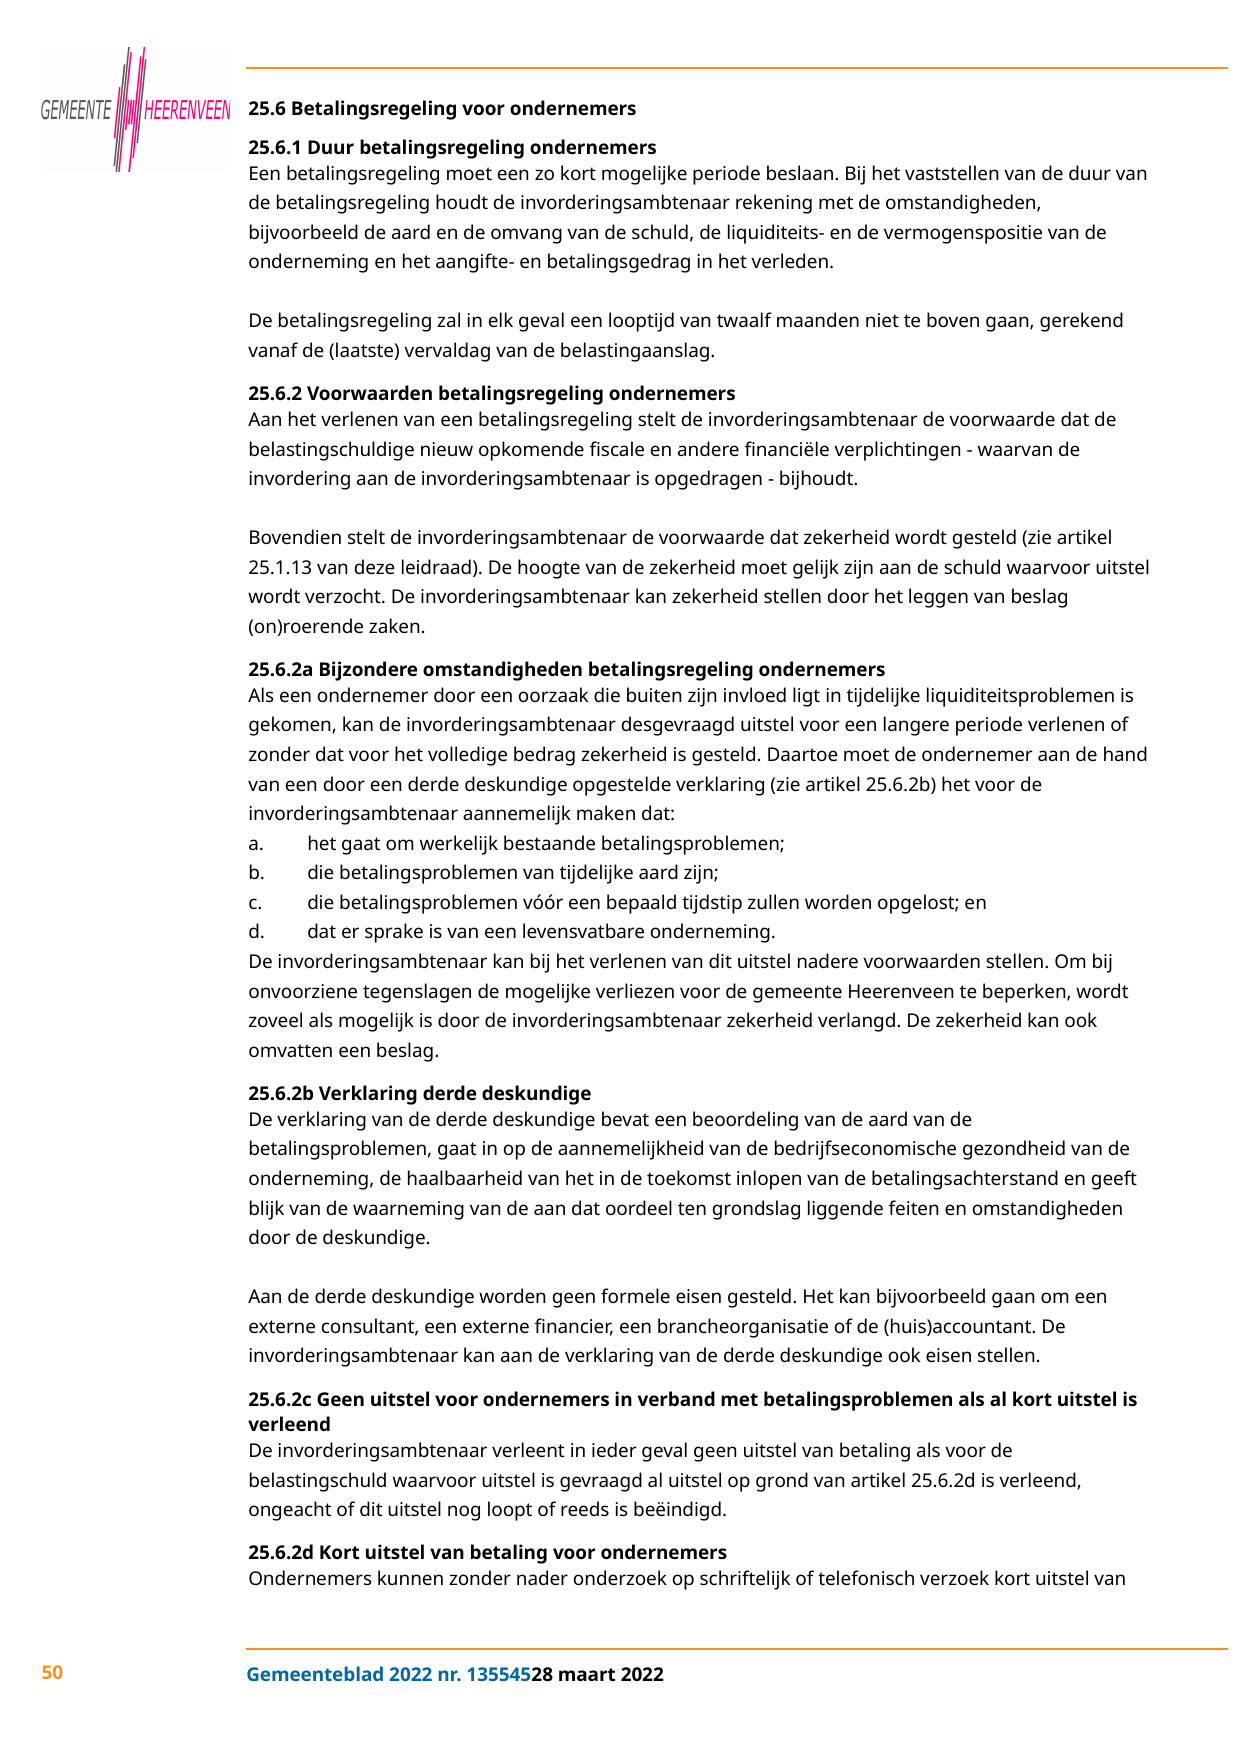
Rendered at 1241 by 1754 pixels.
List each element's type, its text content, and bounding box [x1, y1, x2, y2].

text Aan het verlenen van een betalingsregeling stelt de invorderingsambtenaar de voorwaarde dat de belastingschuldige nieuw opkomende fiscale en andere financiële verplichtingen - waarvan de invordering aan de invorderingsambtenaar is opgedragen - bijhoudt. [248, 406, 1152, 491]
text Een betalingsregeling moet een zo kort mogelijke periode beslaan. Bij het vaststellen van de duur van de betalingsregeling houdt de invorderingsambtenaar rekening met de omstandigheden, bijvoorbeeld de aard en de omvang van de schuld, de liquiditeits- en de vermogenspositie van de onderneming en het aangifte- en betalingsgedrag in het verleden. [248, 160, 1152, 274]
text De invorderingsambtenaar verleent in ieder geval geen uitstel van betaling als voor de belastingschuld waarvoor uitstel is gevraagd al uitstel op grond van artikel 25.6.2d is verleend, ongeacht of dit uitstel nog loopt of reeds is beëindigd. [248, 1437, 1152, 1522]
text Als een ondernemer door een oorzaak die buiten zijn invloed ligt in tijdelijke liquiditeitsproblemen is gekomen, kan de invorderingsambtenaar desgevraagd uitstel voor een langere periode verlenen of zonder dat voor het volledige bedrag zekerheid is gesteld. Daartoe moet de ondernemer aan de hand van een door een derde deskundige opgestelde verklaring (zie artikel 25.6.2b) het voor de invorderingsambtenaar aannemelijk maken dat: [248, 682, 1152, 826]
text 25.6 Betalingsregeling voor ondernemers [248, 95, 1152, 121]
text 25.6.1 Duur betalingsregeling ondernemers [248, 134, 1152, 160]
text Aan de derde deskundige worden geen formele eisen gesteld. Het kan bijvoorbeeld gaan om een externe consultant, een externe financier, een brancheorganisatie of de (huis)accountant. De invorderingsambtenaar kan aan de verklaring van de derde deskundige ook eisen stellen. [248, 1283, 1152, 1368]
text 25.6.2c Geen uitstel voor ondernemers in verband met betalingsproblemen als al kort uitstel is verleend [248, 1386, 1152, 1437]
text 25.6.2b Verklaring derde deskundige [248, 1080, 1152, 1106]
list die betalingsproblemen van tijdelijke aard zijn; [248, 859, 1152, 885]
list het gaat om werkelijk bestaande betalingsproblemen; [248, 830, 1152, 856]
text 25.6.2a Bijzondere omstandigheden betalingsregeling ondernemers [248, 656, 1152, 682]
text De verklaring van de derde deskundige bevat een beoordeling van de aard van de betalingsproblemen, gaat in op de aannemelijkheid van de bedrijfseconomische gezondheid van de onderneming, de haalbaarheid van het in de toekomst inlopen van de betalingsachterstand en geeft blijk van de waarneming van de aan dat oordeel ten grondslag liggende feiten en omstandigheden door de deskundige. [248, 1106, 1152, 1250]
list dat er sprake is van een levensvatbare onderneming. [248, 919, 1152, 944]
text De invorderingsambtenaar kan bij het verlenen van dit uitstel nadere voorwaarden stellen. Om bij onvoorziene tegenslagen de mogelijke verliezen voor de gemeente Heerenveen te beperken, wordt zoveel als mogelijk is door de invorderingsambtenaar zekerheid verlangd. De zekerheid kan ook omvatten een beslag. [248, 948, 1152, 1063]
list die betalingsproblemen vóór een bepaald tijdstip zullen worden opgelost; en [248, 889, 1152, 915]
text Bovendien stelt de invorderingsambtenaar de voorwaarde dat zekerheid wordt gesteld (zie artikel 25.1.13 van deze leidraad). De hoogte van de zekerheid moet gelijk zijn aan de schuld waarvoor uitstel wordt verzocht. De invorderingsambtenaar kan zekerheid stellen door het leggen van beslag (on)roerende zaken. [248, 524, 1152, 639]
text 25.6.2d Kort uitstel van betaling voor ondernemers [248, 1539, 1152, 1565]
text Ondernemers kunnen zonder nader onderzoek op schriftelijk of telefonisch verzoek kort uitstel van [248, 1565, 1152, 1591]
text De betalingsregeling zal in elk geval een looptijd van twaalf maanden niet te boven gaan, gerekend vanaf de (laatste) vervaldag van de belastingaanslag. [248, 308, 1152, 363]
text 25.6.2 Voorwaarden betalingsregeling ondernemers [248, 380, 1152, 406]
picture [41, 47, 231, 172]
